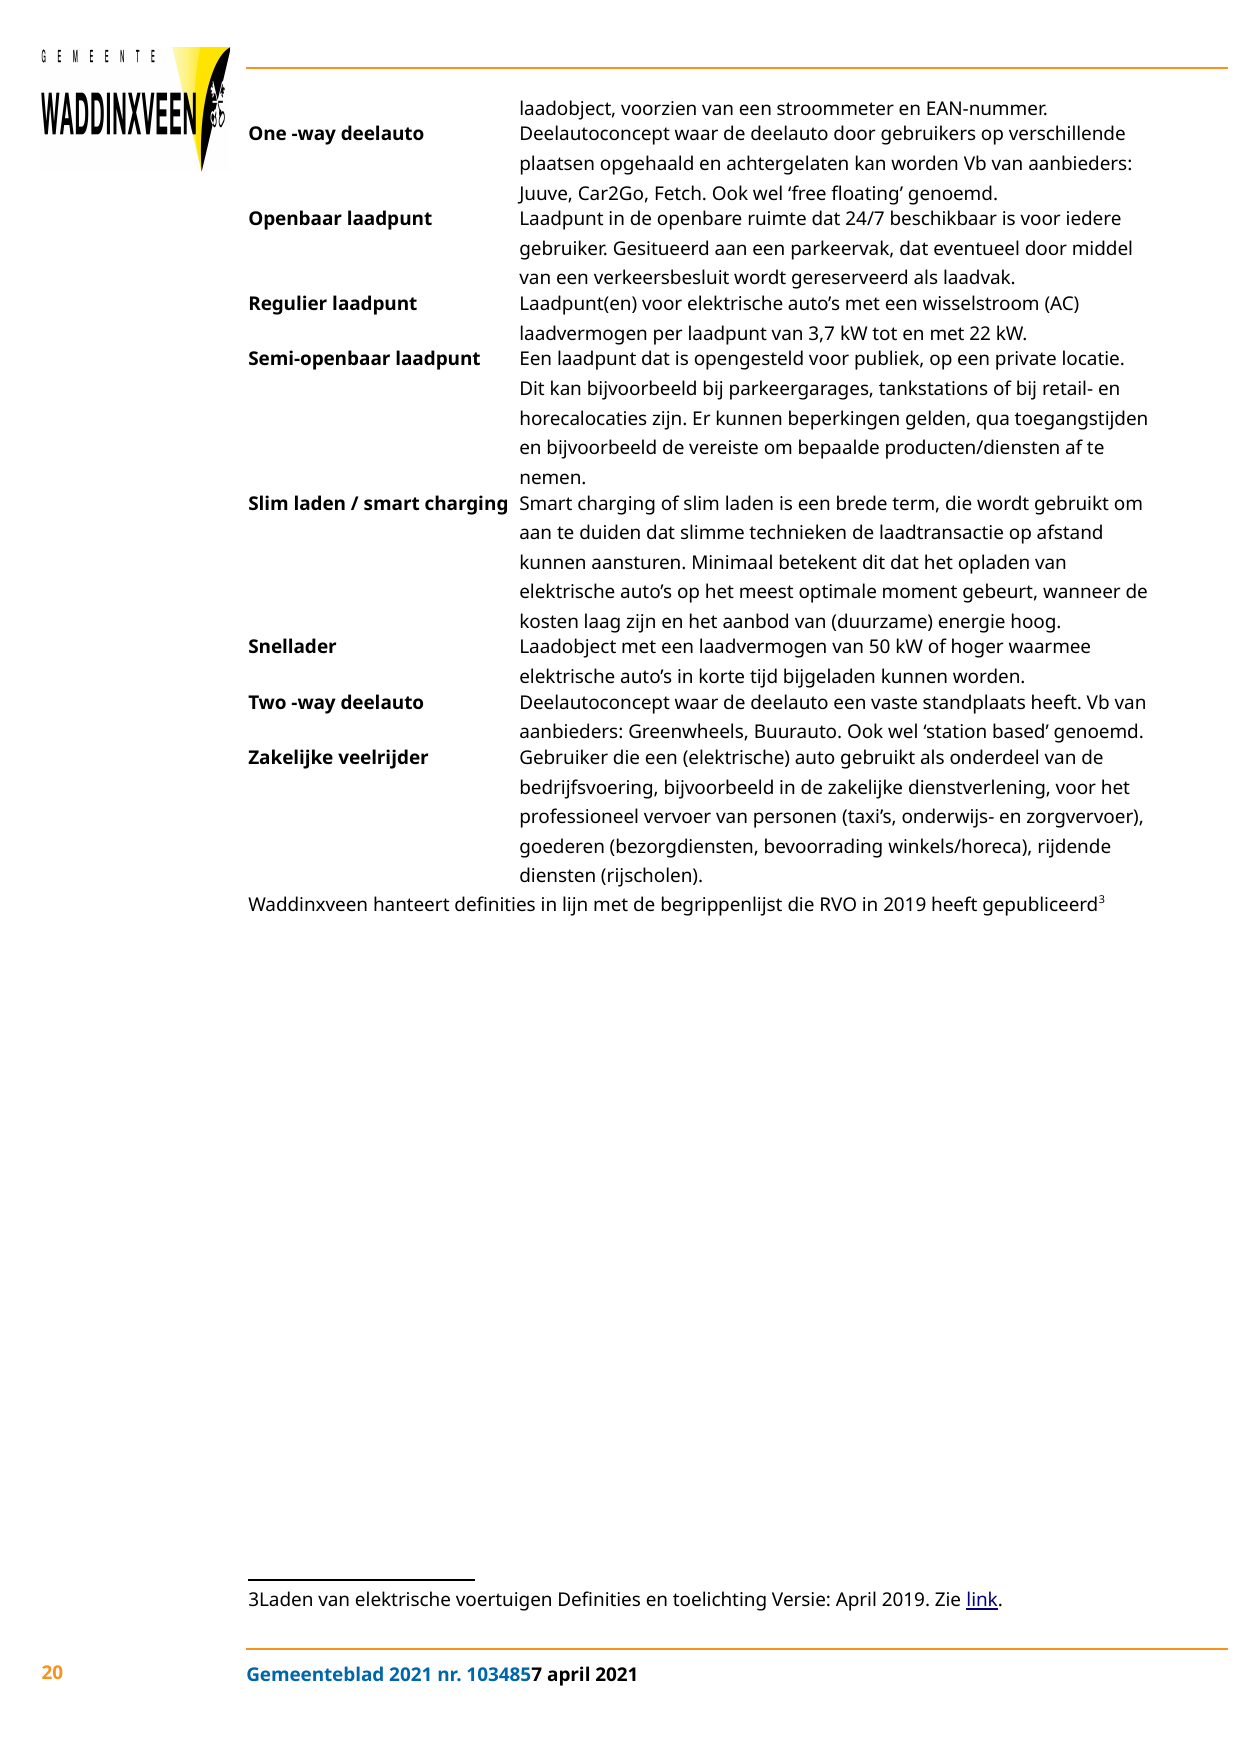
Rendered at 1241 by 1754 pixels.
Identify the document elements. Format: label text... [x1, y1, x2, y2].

table_cell Slim laden / smart charging [248, 490, 519, 634]
table_cell Laadpunt(en) voor elektrische auto’s met een wisselstroom (AC) laadvermogen per laadpunt van 3,7 kW tot en met 22 kW. [519, 290, 1152, 346]
table_cell Gebruiker die een (elektrische) auto gebruikt als onderdeel van de bedrijfsvoering, bijvoorbeeld in de zakelijke dienstverlening, voor het professioneel vervoer van personen (taxi’s, onderwijs- en zorgvervoer), goederen (bezorgdiensten, bevoorrading winkels/horeca), rijdende diensten (rijscholen). [519, 744, 1152, 888]
text Waddinxveen hanteert definities in lijn met de begrippenlijst die RVO in 2019 heeft gepubliceerd [248, 892, 1152, 917]
table_cell Semi-openbaar laadpunt [248, 346, 519, 490]
table_cell Zakelijke veelrijder [248, 744, 519, 888]
table_cell Two -way deelauto [248, 689, 519, 744]
table_cell Deelautoconcept waar de deelauto een vaste standplaats heeft. Vb van aanbieders: Greenwheels, Buurauto. Ook wel ‘station based’ genoemd. [519, 689, 1152, 744]
text Laden van elektrische voertuigen Definities en toelichting Versie: April 2019. Zie link. [248, 1586, 1152, 1612]
table_cell laadobject, voorzien van een stroommeter en EAN-nummer. [519, 95, 1152, 121]
table_cell [248, 95, 519, 121]
table_cell Openbaar laadpunt [248, 205, 519, 290]
table_cell Snellader [248, 634, 519, 689]
table_cell One -way deelauto [248, 121, 519, 205]
table_cell Laadpunt in de openbare ruimte dat 24/7 beschikbaar is voor iedere gebruiker. Gesitueerd aan een parkeervak, dat eventueel door middel van een verkeersbesluit wordt gereserveerd als laadvak. [519, 205, 1152, 290]
table_cell Smart charging of slim laden is een brede term, die wordt gebruikt om aan te duiden dat slimme technieken de laadtransactie op afstand kunnen aansturen. Minimaal betekent dit dat het opladen van elektrische auto’s op het meest optimale moment gebeurt, wanneer de kosten laag zijn en het aanbod van (duurzame) energie hoog. [519, 490, 1152, 634]
table_cell Regulier laadpunt [248, 290, 519, 346]
table_cell Een laadpunt dat is opengesteld voor publiek, op een private locatie. Dit kan bijvoorbeeld bij parkeergarages, tankstations of bij retail- en horecalocaties zijn. Er kunnen beperkingen gelden, qua toegangstijden en bijvoorbeeld de vereiste om bepaalde producten/diensten af te nemen. [519, 346, 1152, 490]
picture [41, 47, 231, 172]
table_cell Laadobject met een laadvermogen van 50 kW of hoger waarmee elektrische auto’s in korte tijd bijgeladen kunnen worden. [519, 634, 1152, 689]
table_cell Deelautoconcept waar de deelauto door gebruikers op verschillende plaatsen opgehaald en achtergelaten kan worden Vb van aanbieders: Juuve, Car2Go, Fetch. Ook wel ‘free floating’ genoemd. [519, 121, 1152, 205]
